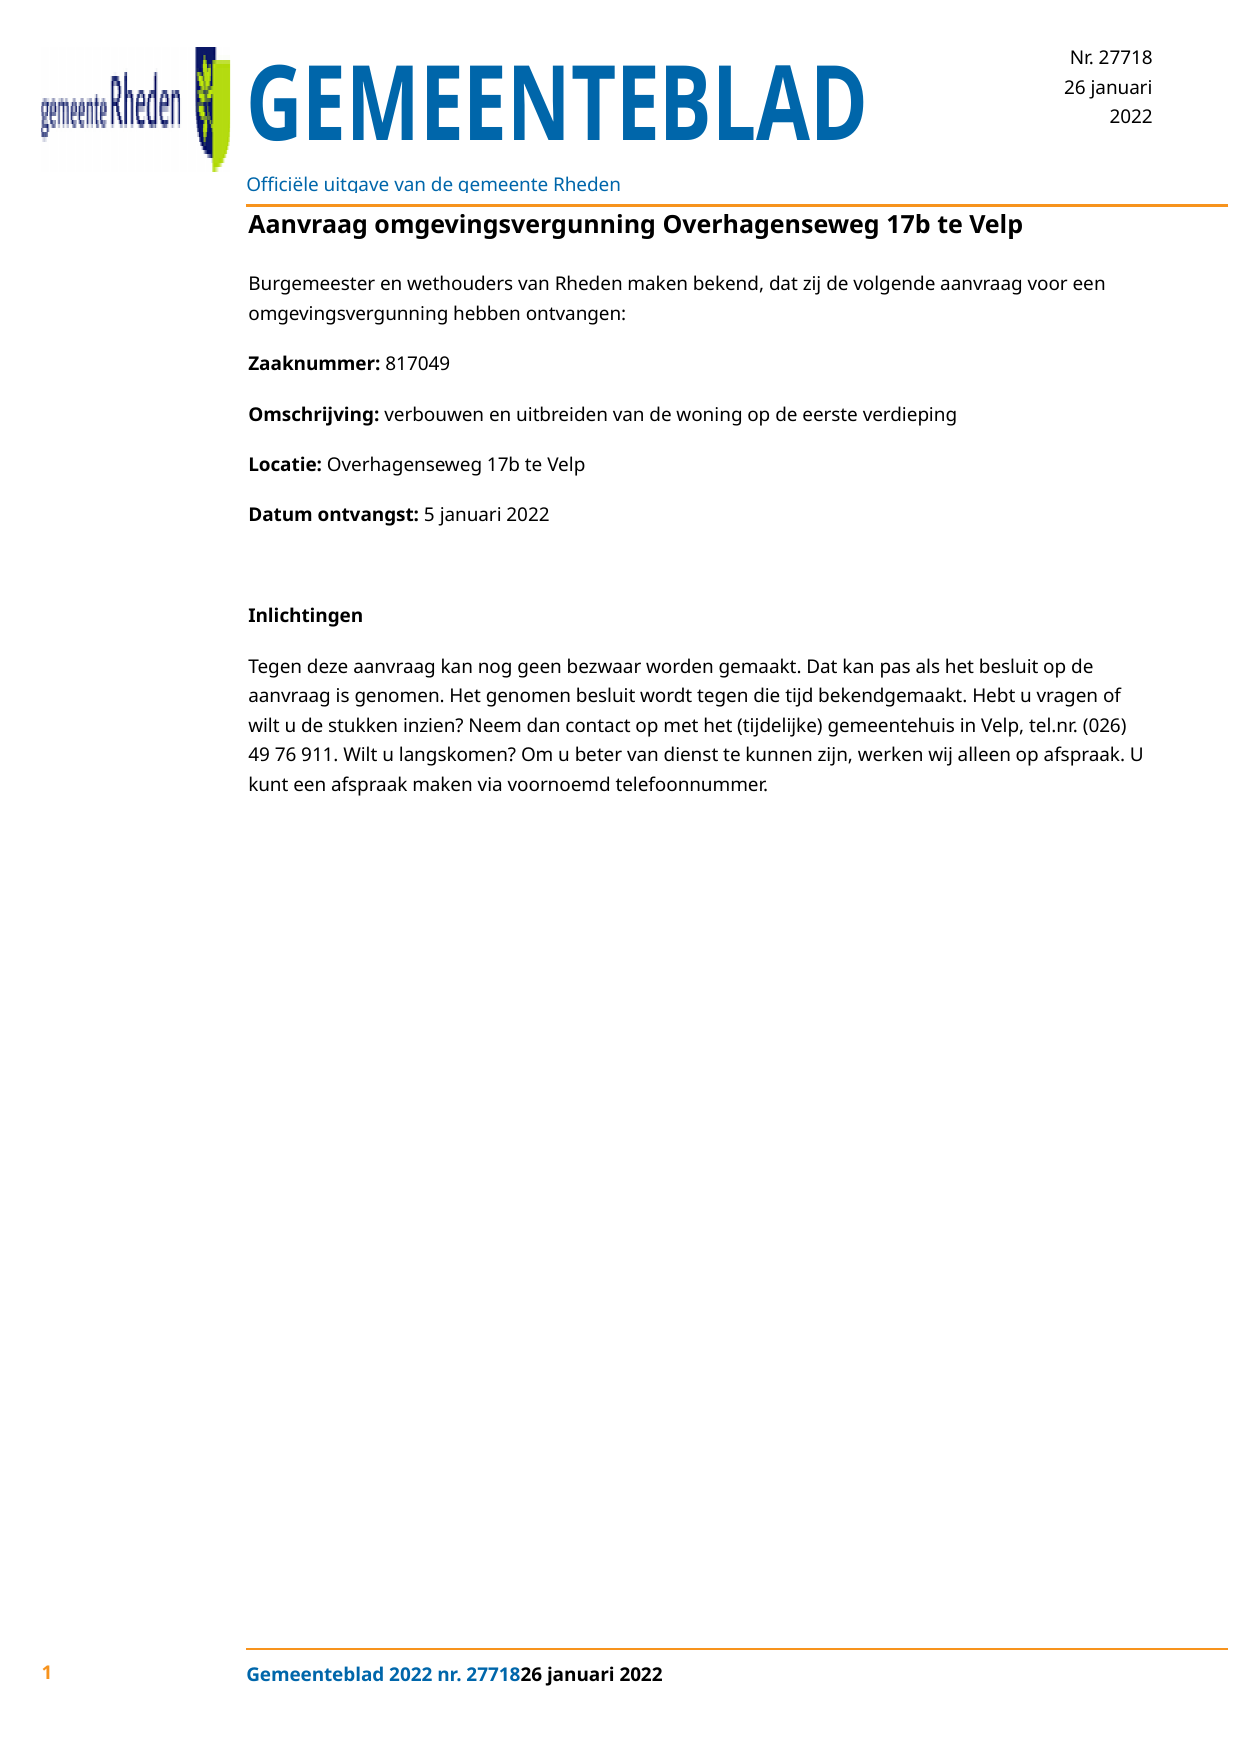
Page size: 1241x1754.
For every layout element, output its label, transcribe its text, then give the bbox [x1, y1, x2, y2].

text Burgemeester en wethouders van Rheden maken bekend, dat zij de volgende aanvraag voor een omgevingsvergunning hebben ontvangen: [248, 270, 1152, 326]
text Omschrijving: verbouwen en uitbreiden van de woning op de eerste verdieping [248, 401, 1152, 426]
text Locatie: Overhagenseweg 17b te Velp [248, 451, 1152, 477]
text Zaaknummer: 817049 [248, 350, 1152, 376]
text Inlichtingen [248, 602, 1152, 628]
text Tegen deze aanvraag kan nog geen bezwaar worden gemaakt. Dat kan pas als het besluit op de aanvraag is genomen. Het genomen besluit wordt tegen die tijd bekendgemaakt. Hebt u vragen of wilt u de stukken inzien? Neem dan contact op met het (tijdelijke) gemeentehuis in Velp, tel.nr. (026) 49 76 911. Wilt u langskomen? Om u beter van dienst te kunnen zijn, werken wij alleen op afspraak. U kunt een afspraak maken via voornoemd telefoonnummer. [248, 653, 1152, 797]
text Datum ontvangst: 5 januari 2022 [248, 502, 1152, 527]
text Aanvraag omgevingsvergunning Overhagenseweg 17b te Velp [248, 207, 1152, 241]
picture [41, 47, 231, 172]
